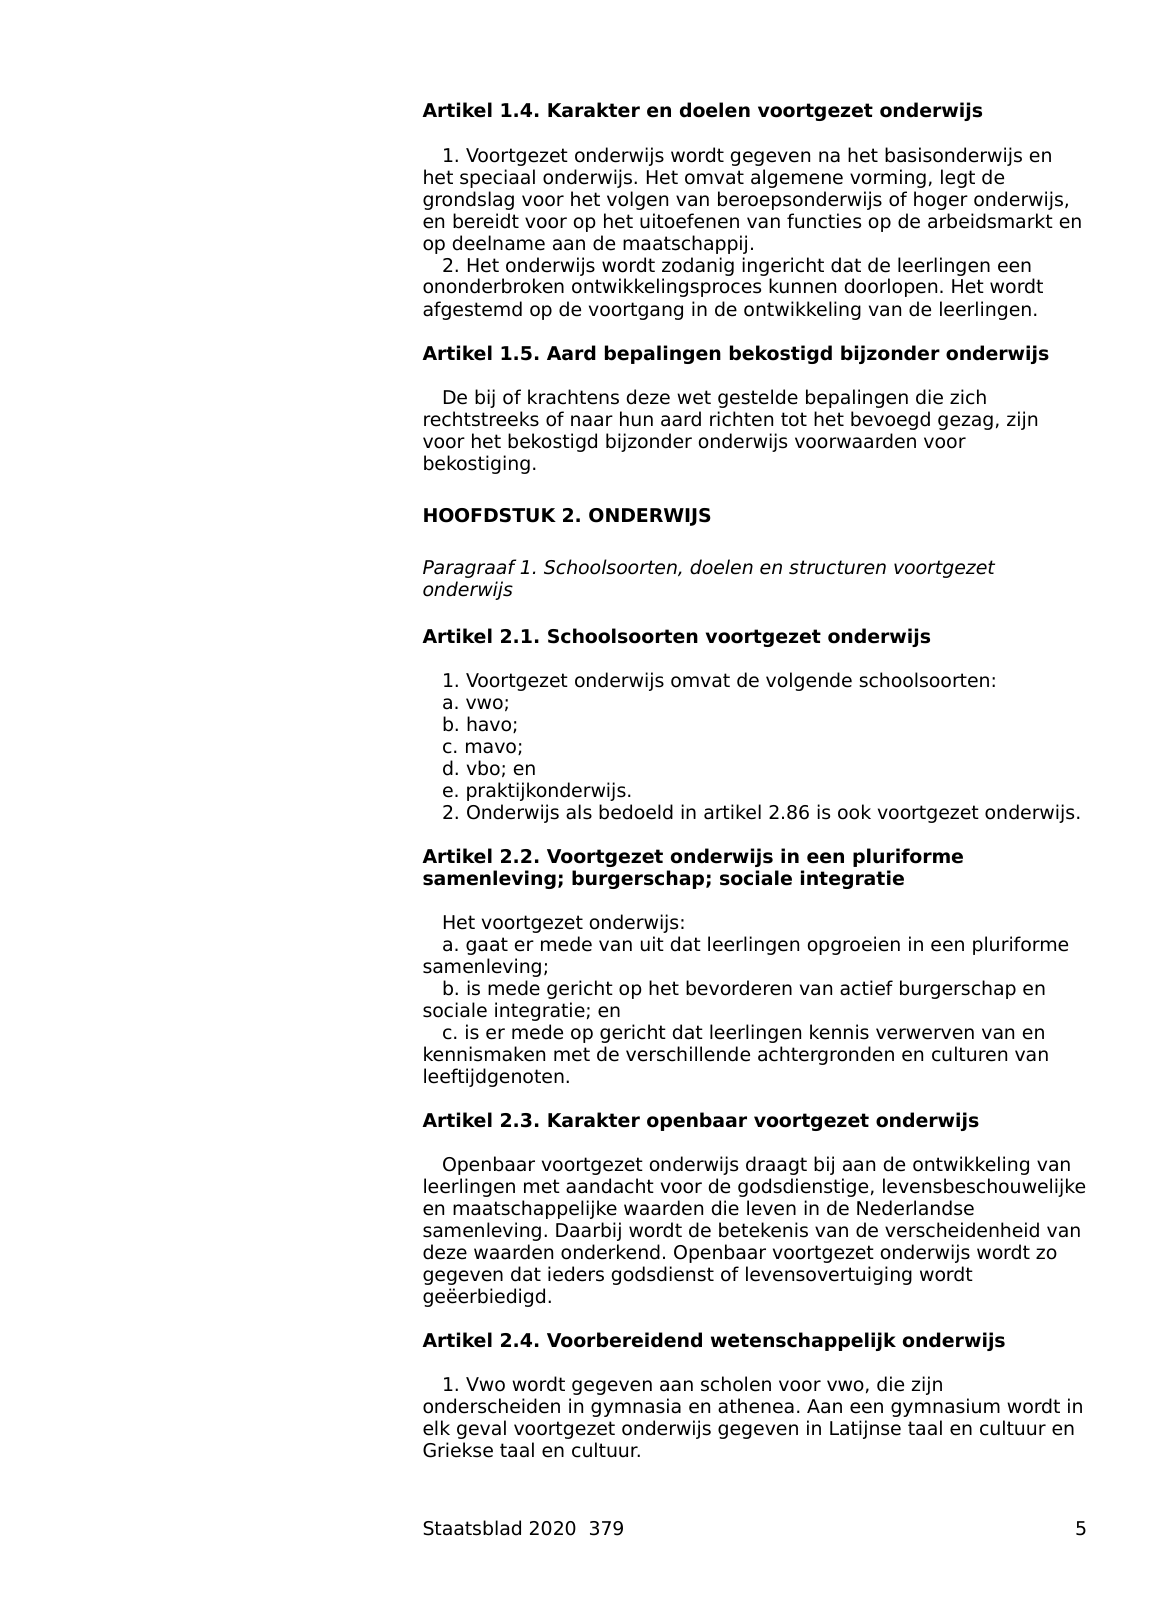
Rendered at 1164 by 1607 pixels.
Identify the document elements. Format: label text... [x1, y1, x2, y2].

text 1. Voortgezet onderwijs wordt gegeven na het basisonderwijs en het speciaal onderwijs. Het omvat algemene vorming, legt de grondslag voor het volgen van beroepsonderwijs of hoger onderwijs, en bereidt voor op het uitoefenen van functies op de arbeidsmarkt en op deelname aan de maatschappij. [422, 144, 1087, 254]
subtitle Artikel 2.4. Voorbereidend wetenschappelijk onderwijs [422, 1330, 1087, 1352]
text Het voortgezet onderwijs: [422, 912, 1087, 934]
text De bij of krachtens deze wet gestelde bepalingen die zich rechtstreeks of naar hun aard richten tot het bevoegd gezag, zijn voor het bekostigd bijzonder onderwijs voorwaarden voor bekostiging. [422, 387, 1087, 475]
text b. is mede gericht op het bevorderen van actief burgerschap en sociale integratie; en [422, 978, 1087, 1022]
text 2. Het onderwijs wordt zodanig ingericht dat de leerlingen een ononderbroken ontwikkelingsproces kunnen doorlopen. Het wordt afgestemd op de voortgang in de ontwikkeling van de leerlingen. [422, 254, 1087, 320]
text c. is er mede op gericht dat leerlingen kennis verwerven van en kennismaken met de verschillende achtergronden en culturen van leeftijdgenoten. [422, 1022, 1087, 1088]
text a. vwo; [422, 692, 1087, 714]
subtitle Artikel 2.1. Schoolsoorten voortgezet onderwijs [422, 626, 1087, 648]
subtitle HOOFDSTUK 2. ONDERWIJS [422, 505, 1087, 527]
subtitle Artikel 2.2. Voortgezet onderwijs in een pluriforme samenleving; burgerschap; sociale integratie [422, 846, 1087, 890]
text 2. Onderwijs als bedoeld in artikel 2.86 is ook voortgezet onderwijs. [422, 802, 1087, 824]
text e. praktijkonderwijs. [422, 780, 1087, 802]
subtitle Artikel 2.3. Karakter openbaar voortgezet onderwijs [422, 1110, 1087, 1132]
text b. havo; [422, 714, 1087, 736]
subtitle Paragraaf 1. Schoolsoorten, doelen en structuren voortgezet onderwijs [422, 557, 1087, 601]
text Openbaar voortgezet onderwijs draagt bij aan de ontwikkeling van leerlingen met aandacht voor de godsdienstige, levensbeschouwelijke en maatschappelijke waarden die leven in de Nederlandse samenleving. Daarbij wordt de betekenis van de verscheidenheid van deze waarden onderkend. Openbaar voortgezet onderwijs wordt zo gegeven dat ieders godsdienst of levensovertuiging wordt geëerbiedigd. [422, 1154, 1087, 1308]
subtitle Artikel 1.5. Aard bepalingen bekostigd bijzonder onderwijs [422, 343, 1087, 364]
subtitle Artikel 1.4. Karakter en doelen voortgezet onderwijs [422, 100, 1087, 122]
text a. gaat er mede van uit dat leerlingen opgroeien in een pluriforme samenleving; [422, 934, 1087, 978]
text 1. Vwo wordt gegeven aan scholen voor vwo, die zijn onderscheiden in gymnasia en athenea. Aan een gymnasium wordt in elk geval voortgezet onderwijs gegeven in Latijnse taal en cultuur en Griekse taal en cultuur. [422, 1374, 1087, 1462]
text c. mavo; [422, 736, 1087, 758]
text d. vbo; en [422, 758, 1087, 780]
text 1. Voortgezet onderwijs omvat de volgende schoolsoorten: [422, 670, 1087, 692]
